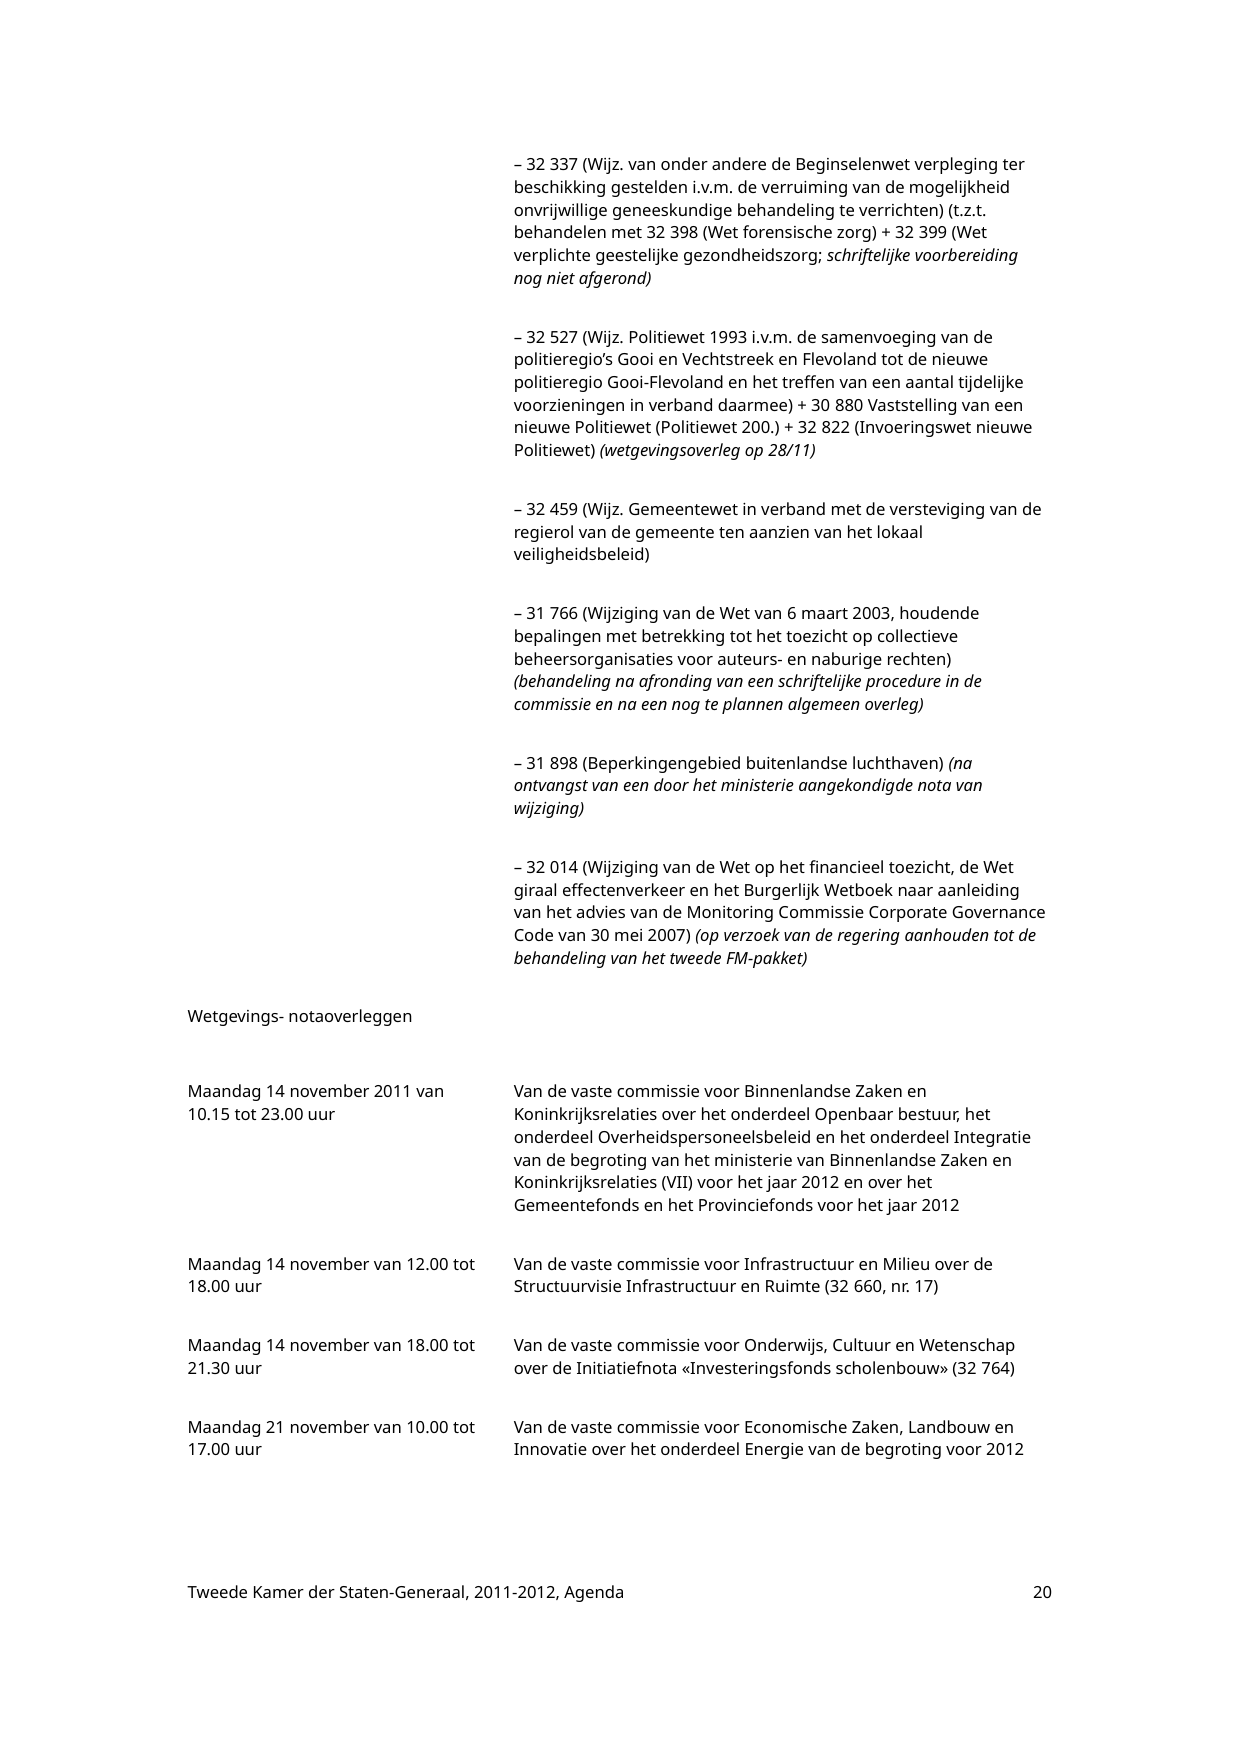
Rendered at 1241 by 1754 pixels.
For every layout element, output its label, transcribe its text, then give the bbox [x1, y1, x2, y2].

table_cell – 32 337 (Wijz. van onder andere de Beginselenwet verpleging ter beschikking gestelden i.v.m. de verruiming van de mogelijkheid onvrijwillige geneeskundige behandeling te verrichten) (t.z.t. behandelen met 32 398 (Wet forensische zorg) + 32 399 (Wet verplichte geestelijke gezondheidszorg; schriftelijke voorbereiding nog niet afgerond) [510, 150, 1053, 322]
table_cell – 31 898 (Beperkingengebied buitenlandse luchthaven) (na ontvangst van een door het ministerie aangekondigde nota van wijziging) [510, 748, 1053, 852]
table_cell [188, 748, 490, 852]
table_header [490, 1002, 510, 1077]
table_cell – 31 766 (Wijziging van de Wet van 6 maart 2003, houdende bepalingen met betrekking tot het toezicht op collectieve beheersorganisaties voor auteurs- en naburige rechten) (behandeling na afronding van een schriftelijke procedure in de commissie en na een nog te plannen algemeen overleg) [510, 599, 1053, 748]
table_cell [188, 322, 490, 494]
table_cell [490, 322, 510, 494]
table_cell Van de vaste commissie voor Onderwijs, Cultuur en Wetenschap over de Initiatiefnota «Investeringsfonds scholenbouw» (32 764) [510, 1331, 1053, 1412]
table_cell [490, 1249, 510, 1331]
table_cell [490, 1412, 510, 1494]
table_cell [490, 150, 510, 322]
table_cell [188, 599, 490, 748]
table_cell [188, 853, 490, 1002]
table_cell Maandag 21 november van 10.00 tot 17.00 uur [188, 1412, 490, 1494]
table_cell [490, 1077, 510, 1249]
table_cell Maandag 14 november 2011 van 10.15 tot 23.00 uur [188, 1077, 490, 1249]
table_cell Van de vaste commissie voor Binnenlandse Zaken en Koninkrijksrelaties over het onderdeel Openbaar bestuur, het onderdeel Overheidspersoneelsbeleid en het onderdeel Integratie van de begroting van het ministerie van Binnenlandse Zaken en Koninkrijksrelaties (VII) voor het jaar 2012 en over het Gemeentefonds en het Provinciefonds voor het jaar 2012 [510, 1077, 1053, 1249]
table_cell – 32 527 (Wijz. Politiewet 1993 i.v.m. de samenvoeging van de politieregio’s Gooi en Vechtstreek en Flevoland tot de nieuwe politieregio Gooi-Flevoland en het treffen van een aantal tijdelijke voorzieningen in verband daarmee) + 30 880 Vaststelling van een nieuwe Politiewet (Politiewet 200.) + 32 822 (Invoeringswet nieuwe Politiewet) (wetgevingsoverleg op 28/11) [510, 322, 1053, 494]
table_cell [490, 495, 510, 599]
table_cell Van de vaste commissie voor Economische Zaken, Landbouw en Innovatie over het onderdeel Energie van de begroting voor 2012 [510, 1412, 1053, 1494]
table_cell [490, 1331, 510, 1412]
table_cell [490, 599, 510, 748]
table_cell Van de vaste commissie voor Infrastructuur en Milieu over de Structuurvisie Infrastructuur en Ruimte (32 660, nr. 17) [510, 1249, 1053, 1331]
table_cell – 32 459 (Wijz. Gemeentewet in verband met de versteviging van de regierol van de gemeente ten aanzien van het lokaal veiligheidsbeleid) [510, 495, 1053, 599]
table_cell [188, 150, 490, 322]
table_cell Maandag 14 november van 12.00 tot 18.00 uur [188, 1249, 490, 1331]
table_cell [188, 495, 490, 599]
table_cell [490, 853, 510, 1002]
table_header Wetgevings- notaoverleggen [188, 1002, 490, 1077]
table_cell – 32 014 (Wijziging van de Wet op het financieel toezicht, de Wet giraal effectenverkeer en het Burgerlijk Wetboek naar aanleiding van het advies van de Monitoring Commissie Corporate Governance Code van 30 mei 2007) (op verzoek van de regering aanhouden tot de behandeling van het tweede FM-pakket) [510, 853, 1053, 1002]
table_cell Maandag 14 november van 18.00 tot 21.30 uur [188, 1331, 490, 1412]
table_header [510, 1002, 1053, 1077]
table_cell [490, 748, 510, 852]
